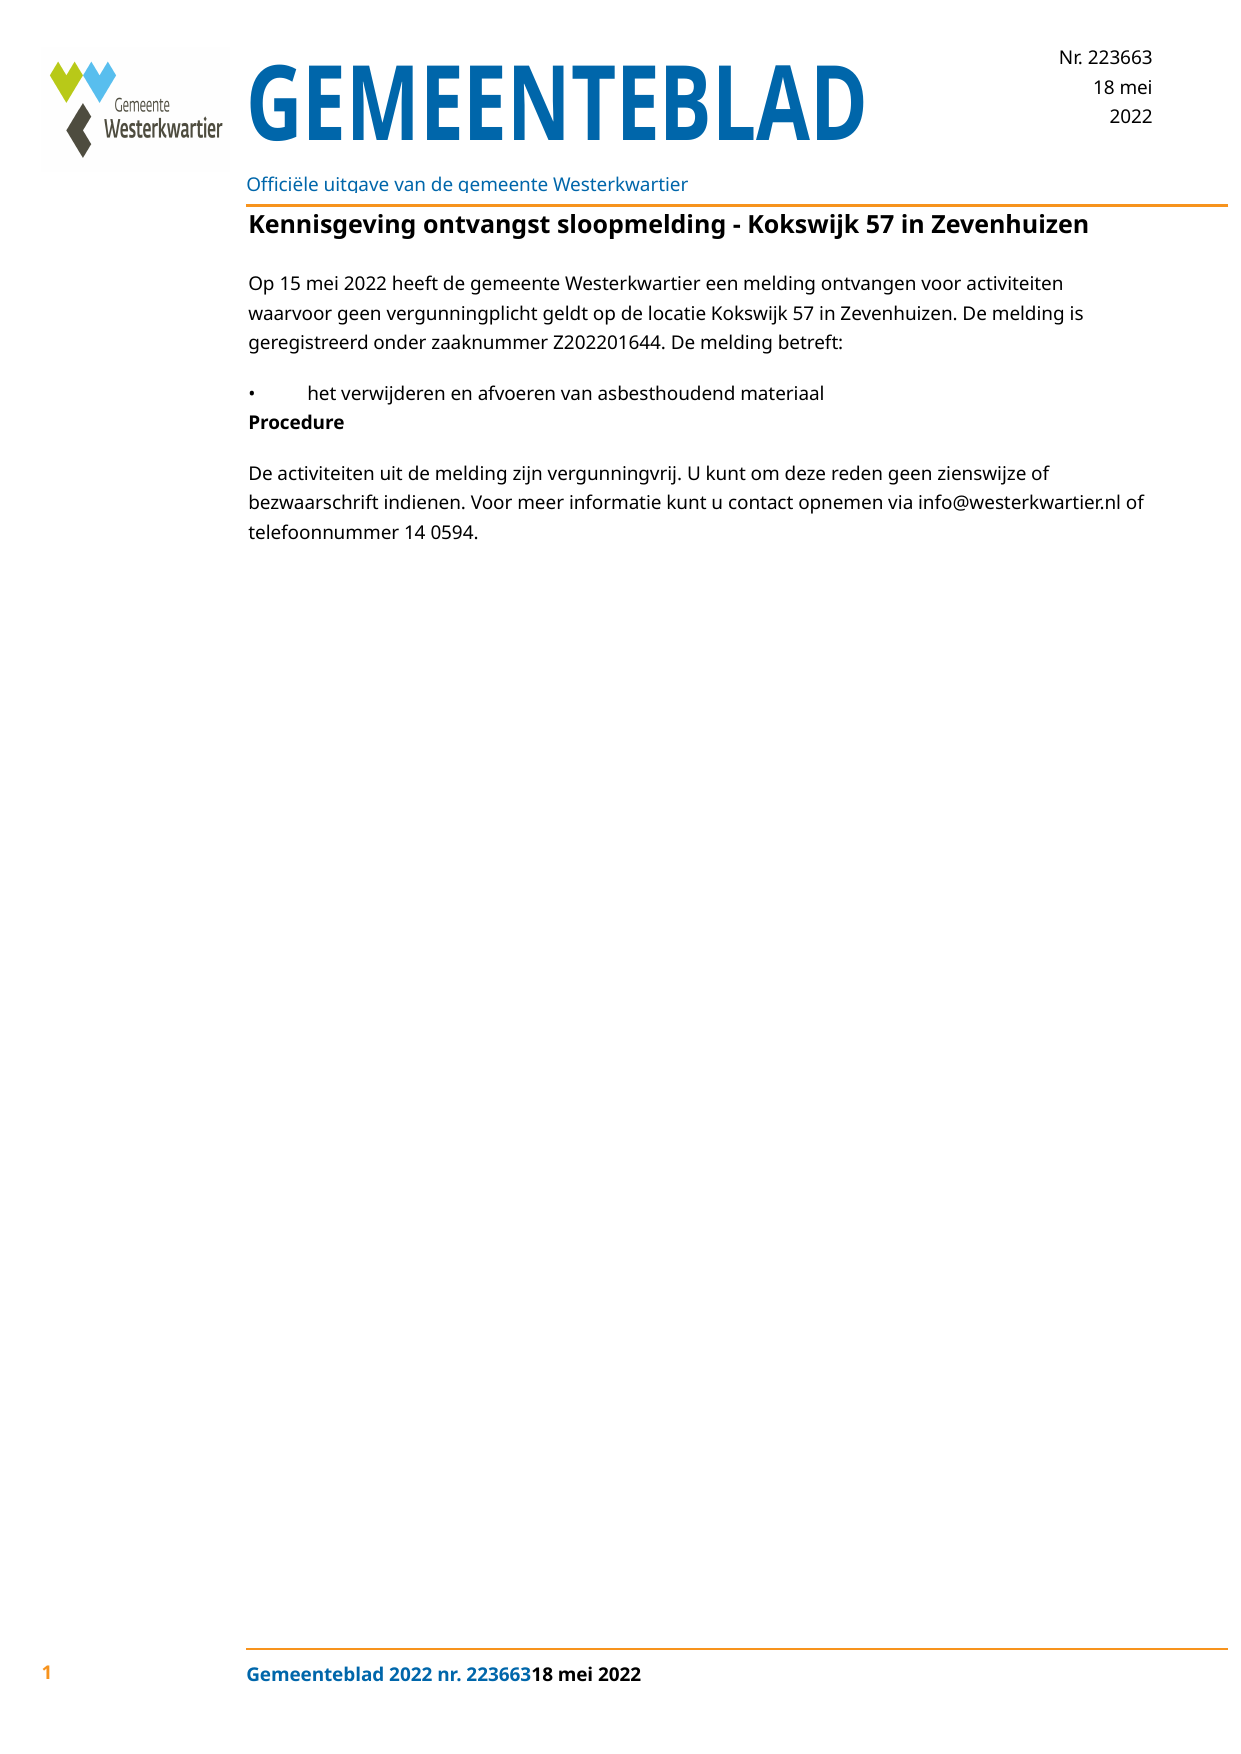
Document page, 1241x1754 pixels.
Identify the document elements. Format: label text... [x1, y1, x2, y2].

text Op 15 mei 2022 heeft de gemeente Westerkwartier een melding ontvangen voor activiteiten waarvoor geen vergunningplicht geldt op de locatie Kokswijk 57 in Zevenhuizen. De melding is geregistreerd onder zaaknummer Z202201644. De melding betreft: [248, 270, 1152, 355]
text De activiteiten uit de melding zijn vergunningvrij. U kunt om deze reden geen zienswijze of bezwaarschrift indienen. Voor meer informatie kunt u contact opnemen via info@westerkwartier.nl of telefoonnummer 14 0594. [248, 460, 1152, 545]
list het verwijderen en afvoeren van asbesthoudend materiaal [248, 380, 1152, 406]
picture [41, 47, 231, 172]
text Procedure [248, 409, 1152, 435]
text Kennisgeving ontvangst sloopmelding - Kokswijk 57 in Zevenhuizen [248, 207, 1152, 241]
